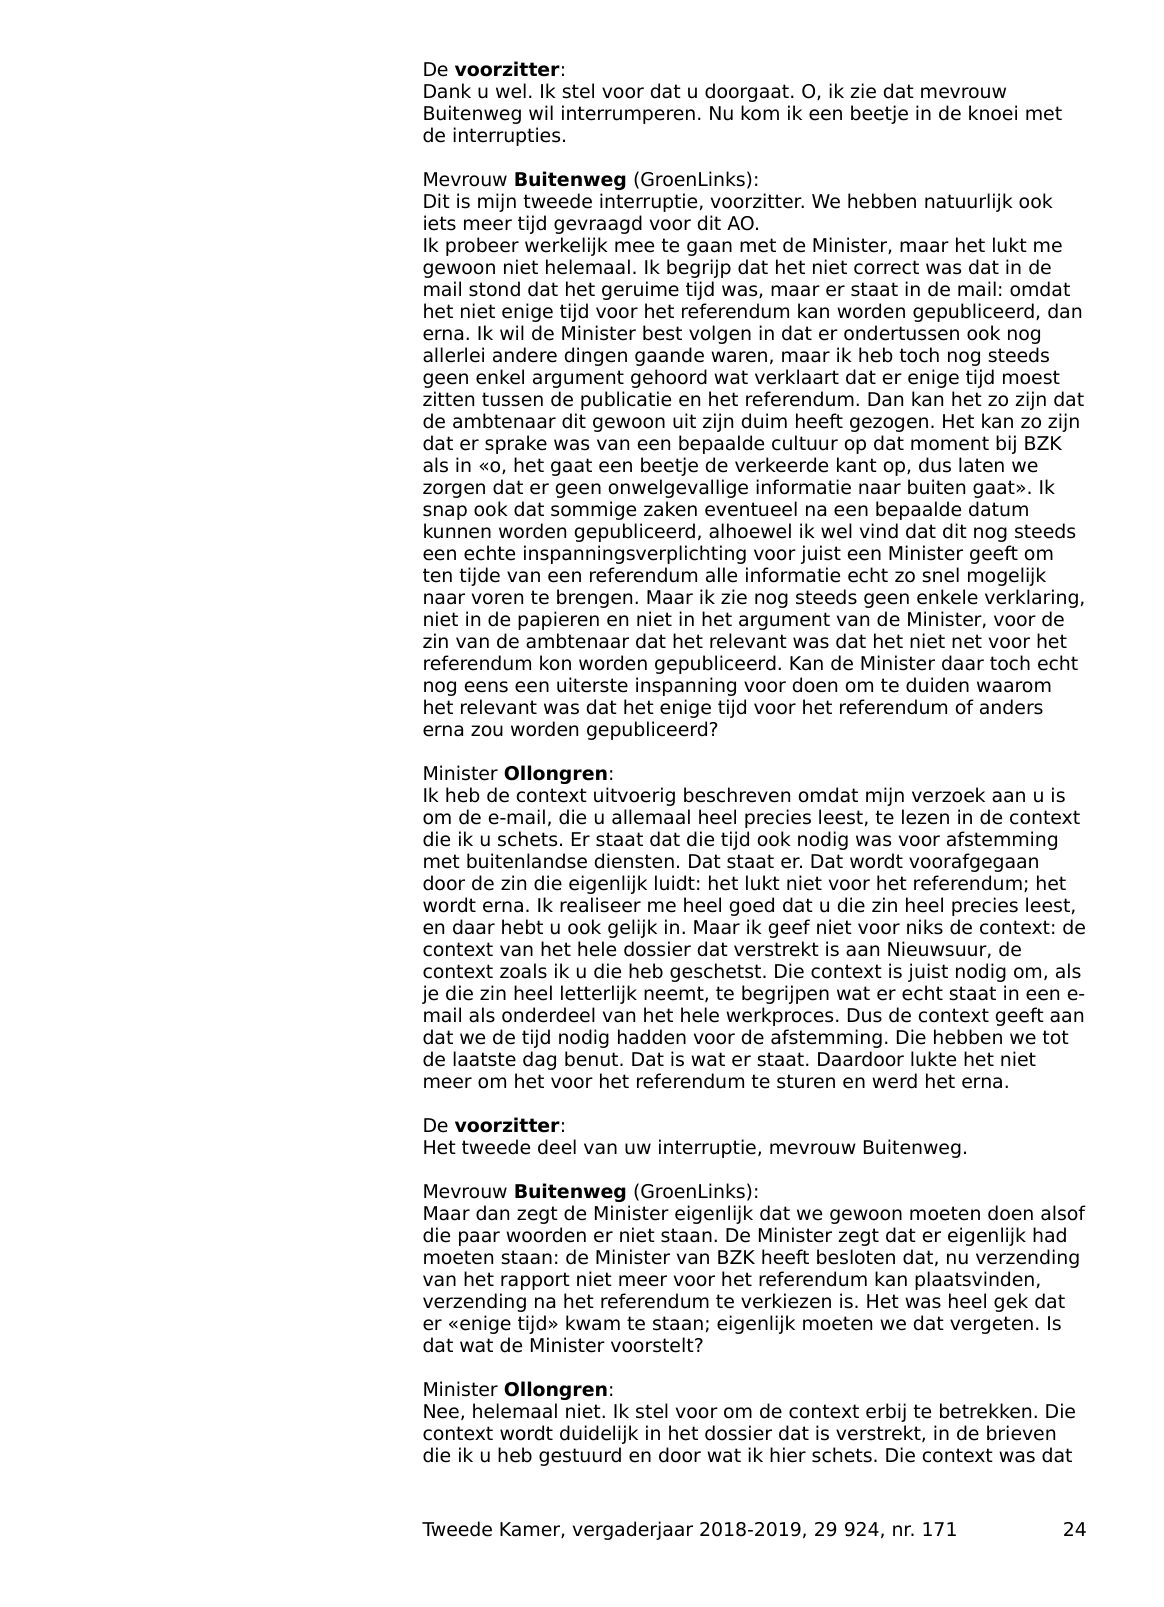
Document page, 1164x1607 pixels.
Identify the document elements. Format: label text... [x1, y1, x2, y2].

text Ik probeer werkelijk mee te gaan met de Minister, maar het lukt me gewoon niet helemaal. Ik begrijp dat het niet correct was dat in de mail stond dat het geruime tijd was, maar er staat in de mail: omdat het niet enige tijd voor het referendum kan worden gepubliceerd, dan erna. Ik wil de Minister best volgen in dat er ondertussen ook nog allerlei andere dingen gaande waren, maar ik heb toch nog steeds geen enkel argument gehoord wat verklaart dat er enige tijd moest zitten tussen de publicatie en het referendum. Dan kan het zo zijn dat de ambtenaar dit gewoon uit zijn duim heeft gezogen. Het kan zo zijn dat er sprake was van een bepaalde cultuur op dat moment bij BZK als in «o, het gaat een beetje de verkeerde kant op, dus laten we zorgen dat er geen onwelgevallige informatie naar buiten gaat». Ik snap ook dat sommige zaken eventueel na een bepaalde datum kunnen worden gepubliceerd, alhoewel ik wel vind dat dit nog steeds een echte inspanningsverplichting voor juist een Minister geeft om ten tijde van een referendum alle informatie echt zo snel mogelijk naar voren te brengen. Maar ik zie nog steeds geen enkele verklaring, niet in de papieren en niet in het argument van de Minister, voor de zin van de ambtenaar dat het relevant was dat het niet net voor het referendum kon worden gepubliceerd. Kan de Minister daar toch echt nog eens een uiterste inspanning voor doen om te duiden waarom het relevant was dat het enige tijd voor het referendum of anders erna zou worden gepubliceerd? [422, 235, 1087, 741]
text Nee, helemaal niet. Ik stel voor om de context erbij te betrekken. Die context wordt duidelijk in het dossier dat is verstrekt, in de brieven die ik u heb gestuurd en door wat ik hier schets. Die context was dat [422, 1401, 1087, 1467]
text De voorzitter: [422, 1115, 1087, 1137]
text Dit is mijn tweede interruptie, voorzitter. We hebben natuurlijk ook iets meer tijd gevraagd voor dit AO. [422, 191, 1087, 235]
text Mevrouw Buitenweg (GroenLinks): [422, 169, 1087, 191]
text Minister Ollongren: [422, 1379, 1087, 1401]
text Het tweede deel van uw interruptie, mevrouw Buitenweg. [422, 1137, 1087, 1159]
text Ik heb de context uitvoerig beschreven omdat mijn verzoek aan u is om de e-mail, die u allemaal heel precies leest, te lezen in de context die ik u schets. Er staat dat die tijd ook nodig was voor afstemming met buitenlandse diensten. Dat staat er. Dat wordt voorafgegaan door de zin die eigenlijk luidt: het lukt niet voor het referendum; het wordt erna. Ik realiseer me heel goed dat u die zin heel precies leest, en daar hebt u ook gelijk in. Maar ik geef niet voor niks de context: de context van het hele dossier dat verstrekt is aan Nieuwsuur, de context zoals ik u die heb geschetst. Die context is juist nodig om, als je die zin heel letterlijk neemt, te begrijpen wat er echt staat in een e-mail als onderdeel van het hele werkproces. Dus de context geeft aan dat we de tijd nodig hadden voor de afstemming. Die hebben we tot de laatste dag benut. Dat is wat er staat. Daardoor lukte het niet meer om het voor het referendum te sturen en werd het erna. [422, 785, 1087, 1092]
text Minister Ollongren: [422, 763, 1087, 785]
text Maar dan zegt de Minister eigenlijk dat we gewoon moeten doen alsof die paar woorden er niet staan. De Minister zegt dat er eigenlijk had moeten staan: de Minister van BZK heeft besloten dat, nu verzending van het rapport niet meer voor het referendum kan plaatsvinden, verzending na het referendum te verkiezen is. Het was heel gek dat er «enige tijd» kwam te staan; eigenlijk moeten we dat vergeten. Is dat wat de Minister voorstelt? [422, 1203, 1087, 1357]
text Dank u wel. Ik stel voor dat u doorgaat. O, ik zie dat mevrouw Buitenweg wil interrumperen. Nu kom ik een beetje in de knoei met de interrupties. [422, 81, 1087, 147]
text Mevrouw Buitenweg (GroenLinks): [422, 1181, 1087, 1203]
text De voorzitter: [422, 59, 1087, 81]
